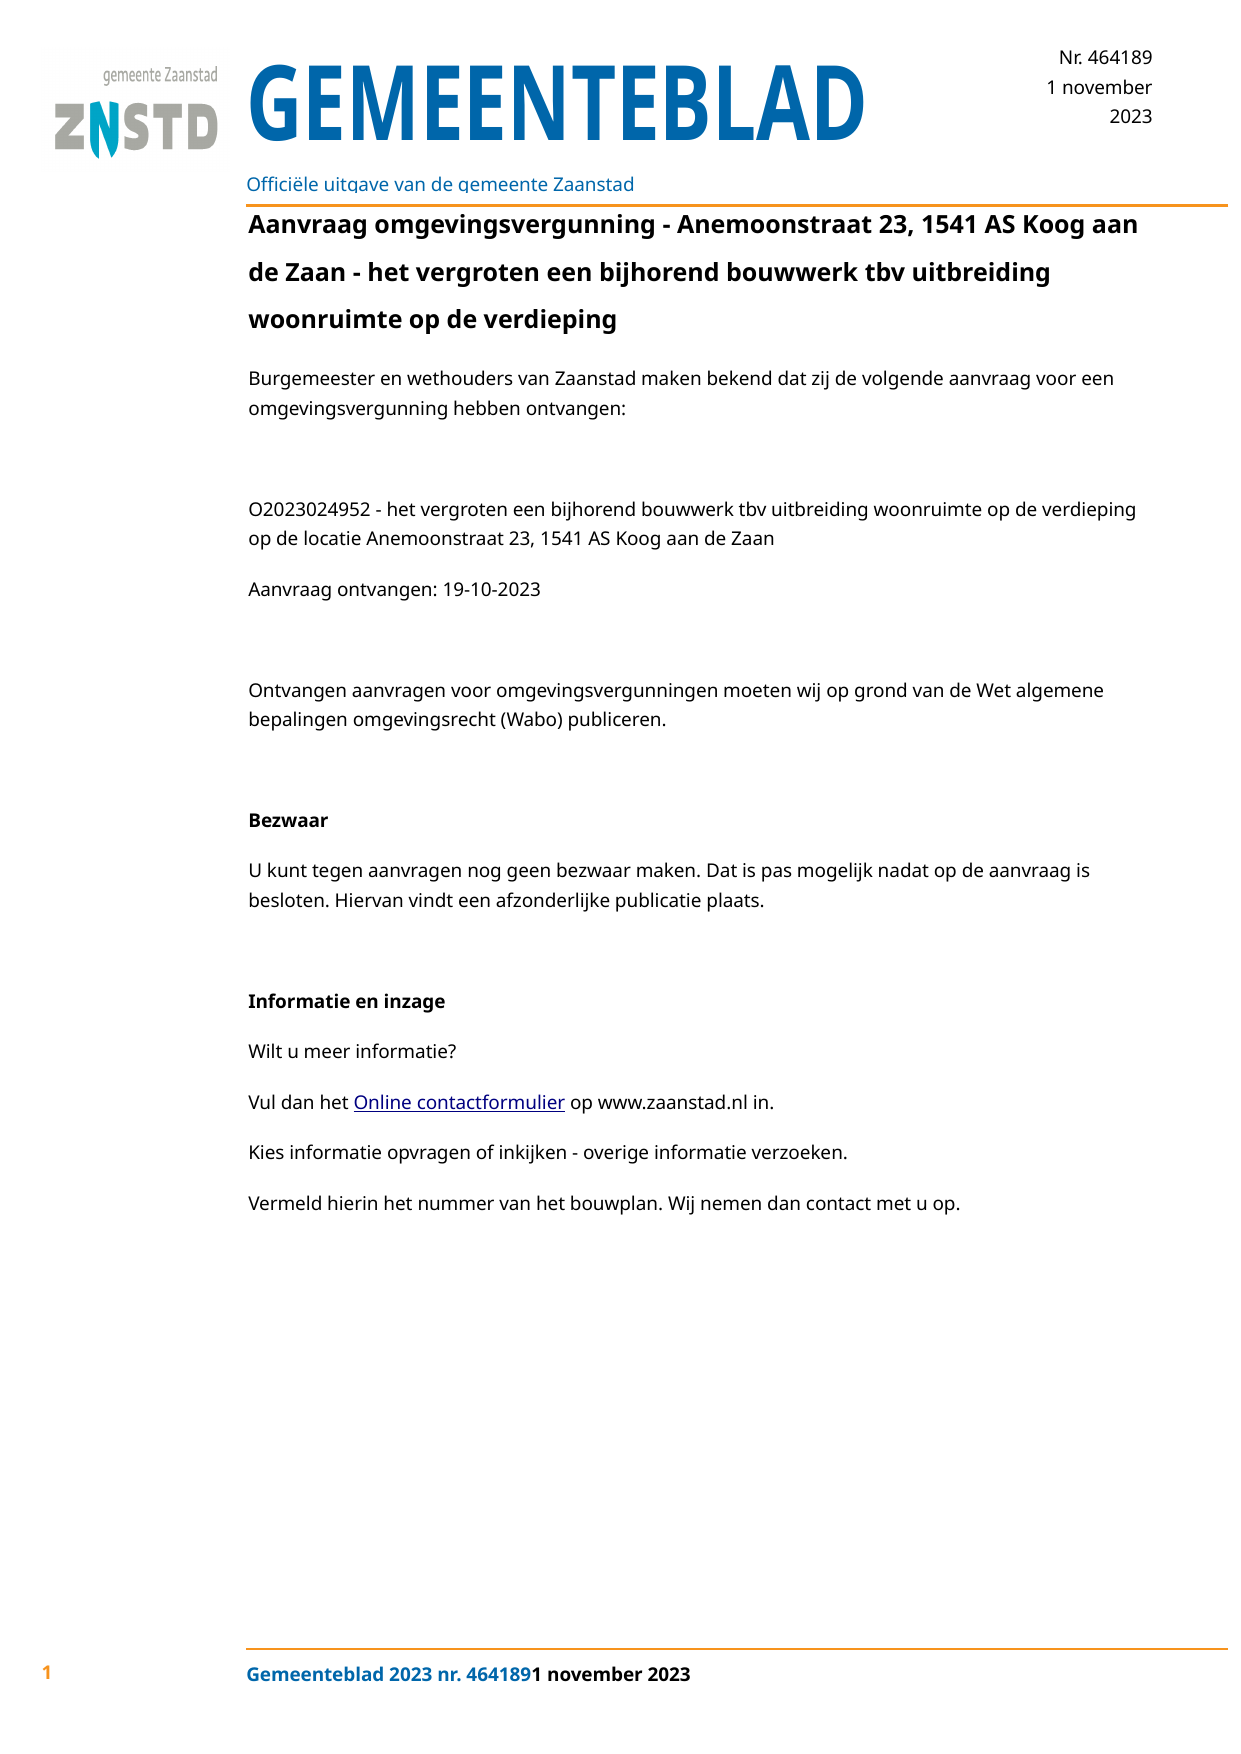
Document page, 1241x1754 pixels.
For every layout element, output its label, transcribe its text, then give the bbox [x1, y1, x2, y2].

text Aanvraag omgevingsvergunning - Anemoonstraat 23, 1541 AS Koog aan de Zaan - het vergroten een bijhorend bouwwerk tbv uitbreiding woonruimte op de verdieping [248, 207, 1152, 336]
text U kunt tegen aanvragen nog geen bezwaar maken. Dat is pas mogelijk nadat op de aanvraag is besloten. Hiervan vindt een afzonderlijke publicatie plaats. [248, 858, 1152, 913]
text Ontvangen aanvragen voor omgevingsvergunningen moeten wij op grond van de Wet algemene bepalingen omgevingsrecht (Wabo) publiceren. [248, 677, 1152, 732]
text O2023024952 - het vergroten een bijhorend bouwwerk tbv uitbreiding woonruimte op de verdieping op de locatie Anemoonstraat 23, 1541 AS Koog aan de Zaan [248, 496, 1152, 551]
text Vermeld hierin het nummer van het bouwplan. Wij nemen dan contact met u op. [248, 1190, 1152, 1215]
text Informatie en inzage [248, 988, 1152, 1014]
text Vul dan het Online contactformulier op www.zaanstad.nl in. [248, 1089, 1152, 1114]
text Burgemeester en wethouders van Zaanstad maken bekend dat zij de volgende aanvraag voor een omgevingsvergunning hebben ontvangen: [248, 366, 1152, 421]
text Kies informatie opvragen of inkijken - overige informatie verzoeken. [248, 1139, 1152, 1165]
text Bezwaar [248, 807, 1152, 833]
text Wilt u meer informatie? [248, 1038, 1152, 1064]
picture [41, 47, 231, 172]
text Aanvraag ontvangen: 19-10-2023 [248, 576, 1152, 602]
